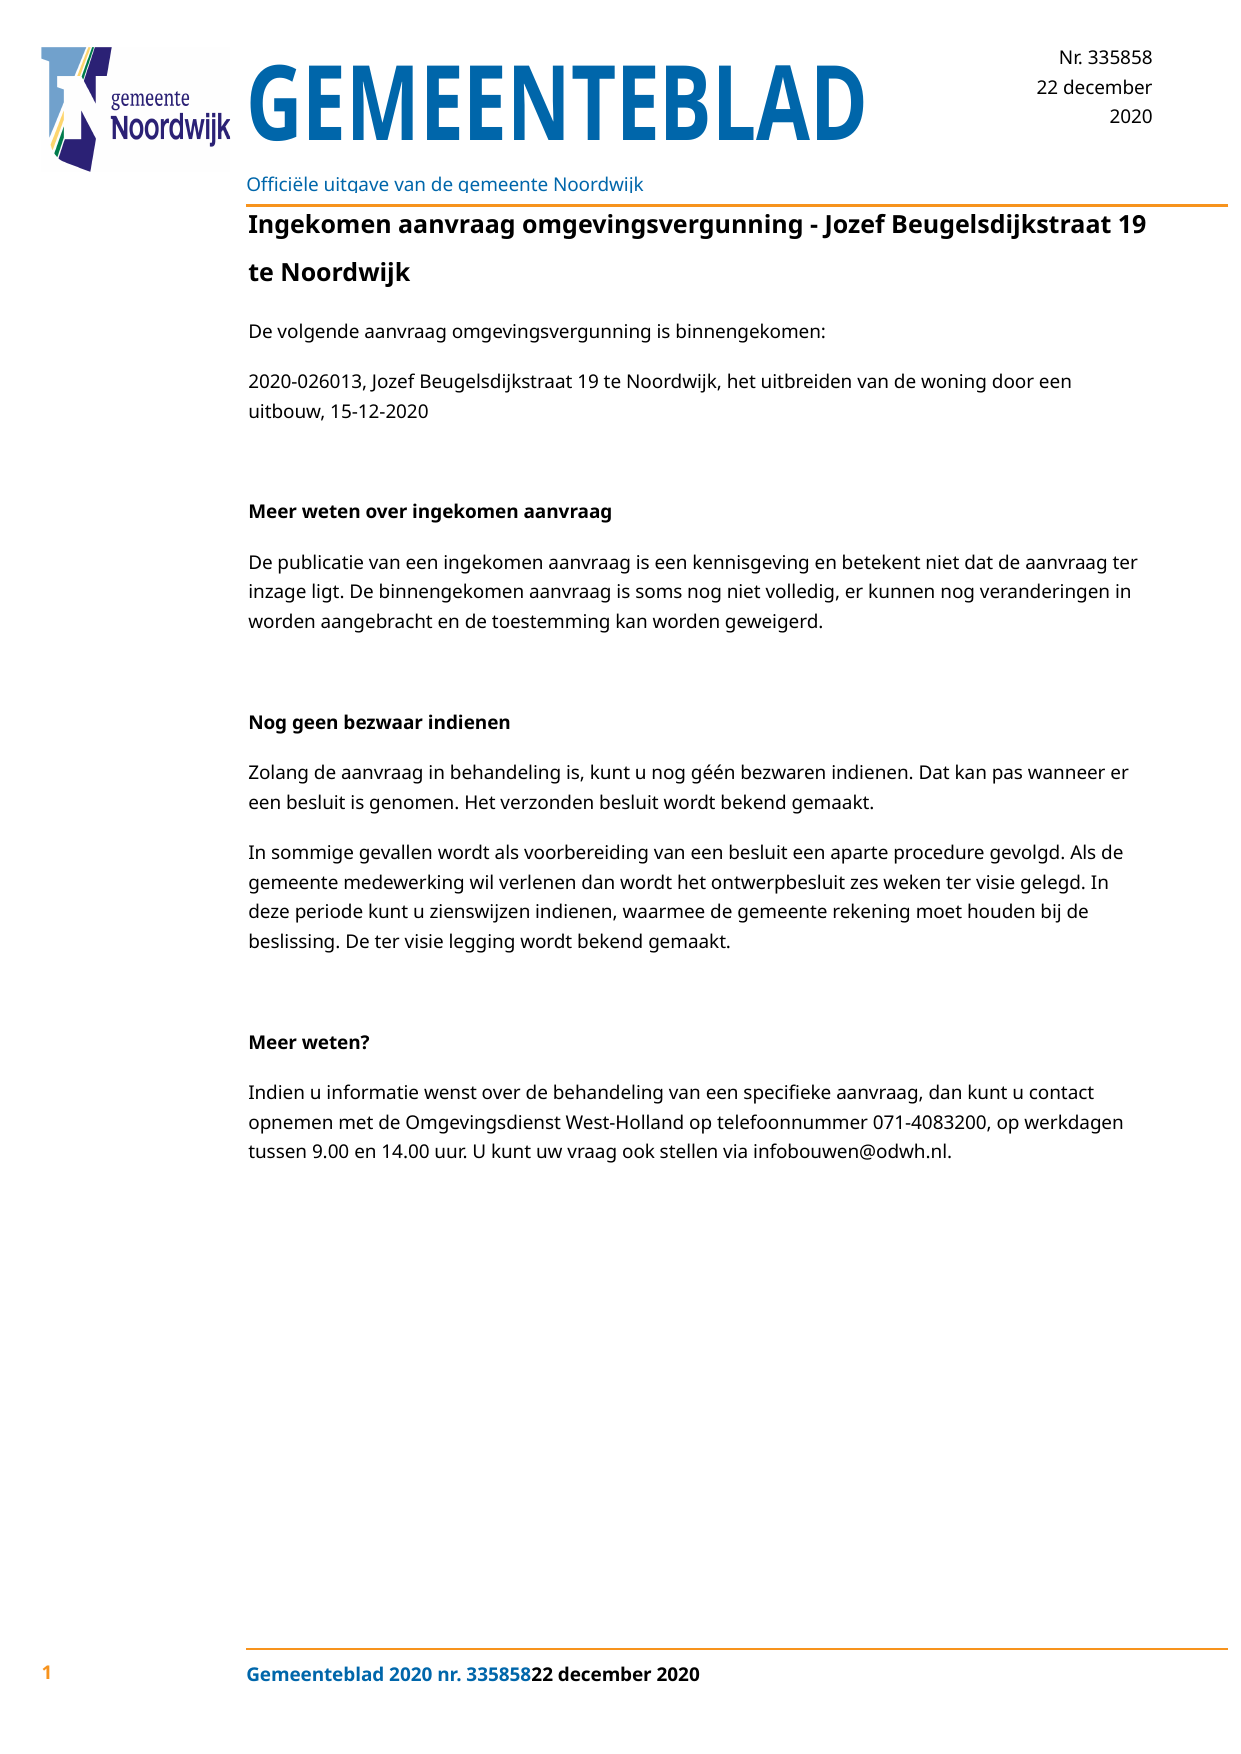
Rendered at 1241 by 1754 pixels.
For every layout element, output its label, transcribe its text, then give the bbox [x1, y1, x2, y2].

text Ingekomen aanvraag omgevingsvergunning - Jozef Beugelsdijkstraat 19 te Noordwijk [248, 207, 1152, 288]
picture [41, 47, 231, 172]
text Meer weten over ingekomen aanvraag [248, 499, 1152, 524]
text Nog geen bezwaar indienen [248, 709, 1152, 735]
text De volgende aanvraag omgevingsvergunning is binnengekomen: [248, 318, 1152, 344]
text Zolang de aanvraag in behandeling is, kunt u nog géén bezwaren indienen. Dat kan pas wanneer er een besluit is genomen. Het verzonden besluit wordt bekend gemaakt. [248, 759, 1152, 815]
text Indien u informatie wenst over de behandeling van een specifieke aanvraag, dan kunt u contact opnemen met de Omgevingsdienst West-Holland op telefoonnummer 071-4083200, op werkdagen tussen 9.00 en 14.00 uur. U kunt uw vraag ook stellen via infobouwen@odwh.nl. [248, 1079, 1152, 1164]
text De publicatie van een ingekomen aanvraag is een kennisgeving en betekent niet dat de aanvraag ter inzage ligt. De binnengekomen aanvraag is soms nog niet volledig, er kunnen nog veranderingen in worden aangebracht en de toestemming kan worden geweigerd. [248, 549, 1152, 634]
text Meer weten? [248, 1029, 1152, 1055]
text In sommige gevallen wordt als voorbereiding van een besluit een aparte procedure gevolgd. Als de gemeente medewerking wil verlenen dan wordt het ontwerpbesluit zes weken ter visie gelegd. In deze periode kunt u zienswijzen indienen, waarmee de gemeente rekening moet houden bij de beslissing. De ter visie legging wordt bekend gemaakt. [248, 839, 1152, 954]
text 2020-026013, Jozef Beugelsdijkstraat 19 te Noordwijk, het uitbreiden van de woning door een uitbouw, 15-12-2020 [248, 368, 1152, 424]
